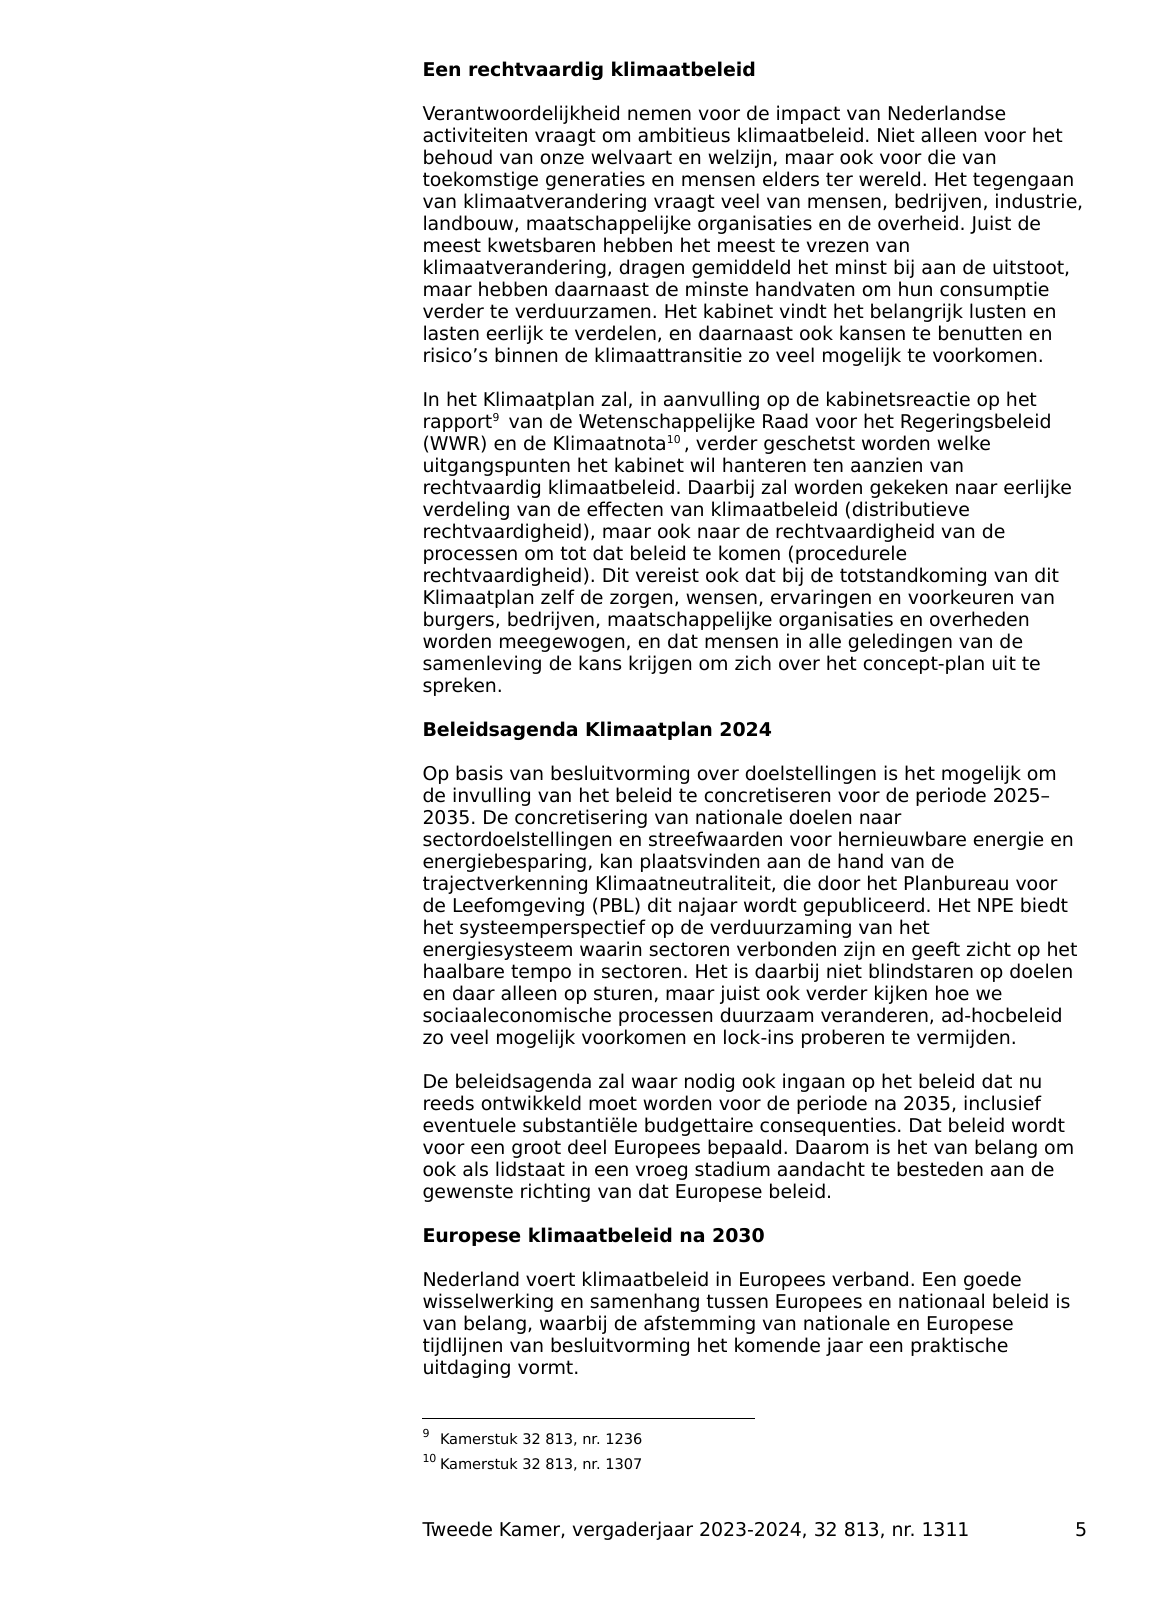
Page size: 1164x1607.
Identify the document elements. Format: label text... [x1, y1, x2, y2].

text Kamerstuk 32 813, nr. 1236 [422, 1427, 1087, 1449]
text Op basis van besluitvorming over doelstellingen is het mogelijk om de invulling van het beleid te concretiseren voor de periode 2025–2035. De concretisering van nationale doelen naar sectordoelstellingen en streefwaarden voor hernieuwbare energie en energiebesparing, kan plaatsvinden aan de hand van de trajectverkenning Klimaatneutraliteit, die door het Planbureau voor de Leefomgeving (PBL) dit najaar wordt gepubliceerd. Het NPE biedt het systeemperspectief op de verduurzaming van het energiesysteem waarin sectoren verbonden zijn en geeft zicht op het haalbare tempo in sectoren. Het is daarbij niet blindstaren op doelen en daar alleen op sturen, maar juist ook verder kijken hoe we sociaaleconomische processen duurzaam veranderen, ad-hocbeleid zo veel mogelijk voorkomen en lock-ins proberen te vermijden. [422, 763, 1087, 1049]
subtitle Een rechtvaardig klimaatbeleid [422, 59, 1087, 81]
text Kamerstuk 32 813, nr. 1307 [422, 1452, 1087, 1474]
text Verantwoordelijkheid nemen voor de impact van Nederlandse activiteiten vraagt om ambitieus klimaatbeleid. Niet alleen voor het behoud van onze welvaart en welzijn, maar ook voor die van toekomstige generaties en mensen elders ter wereld. Het tegengaan van klimaatverandering vraagt veel van mensen, bedrijven, industrie, landbouw, maatschappelijke organisaties en de overheid. Juist de meest kwetsbaren hebben het meest te vrezen van klimaatverandering, dragen gemiddeld het minst bij aan de uitstoot, maar hebben daarnaast de minste handvaten om hun consumptie verder te verduurzamen. Het kabinet vindt het belangrijk lusten en lasten eerlijk te verdelen, en daarnaast ook kansen te benutten en risico’s binnen de klimaattransitie zo veel mogelijk te voorkomen. [422, 103, 1087, 367]
text De beleidsagenda zal waar nodig ook ingaan op het beleid dat nu reeds ontwikkeld moet worden voor de periode na 2035, inclusief eventuele substantiële budgettaire consequenties. Dat beleid wordt voor een groot deel Europees bepaald. Daarom is het van belang om ook als lidstaat in een vroeg stadium aandacht te besteden aan de gewenste richting van dat Europese beleid. [422, 1071, 1087, 1203]
text In het Klimaatplan zal, in aanvulling op de kabinetsreactie op het rapport van de Wetenschappelijke Raad voor het Regeringsbeleid (WWR) en de Klimaatnota, verder geschetst worden welke uitgangspunten het kabinet wil hanteren ten aanzien van rechtvaardig klimaatbeleid. Daarbij zal worden gekeken naar eerlijke verdeling van de effecten van klimaatbeleid (distributieve rechtvaardigheid), maar ook naar de rechtvaardigheid van de processen om tot dat beleid te komen (procedurele rechtvaardigheid). Dit vereist ook dat bij de totstandkoming van dit Klimaatplan zelf de zorgen, wensen, ervaringen en voorkeuren van burgers, bedrijven, maatschappelijke organisaties en overheden worden meegewogen, en dat mensen in alle geledingen van de samenleving de kans krijgen om zich over het concept-plan uit te spreken. [422, 389, 1087, 697]
text Nederland voert klimaatbeleid in Europees verband. Een goede wisselwerking en samenhang tussen Europees en nationaal beleid is van belang, waarbij de afstemming van nationale en Europese tijdlijnen van besluitvorming het komende jaar een praktische uitdaging vormt. [422, 1269, 1087, 1379]
subtitle Beleidsagenda Klimaatplan 2024 [422, 719, 1087, 741]
subtitle Europese klimaatbeleid na 2030 [422, 1225, 1087, 1247]
